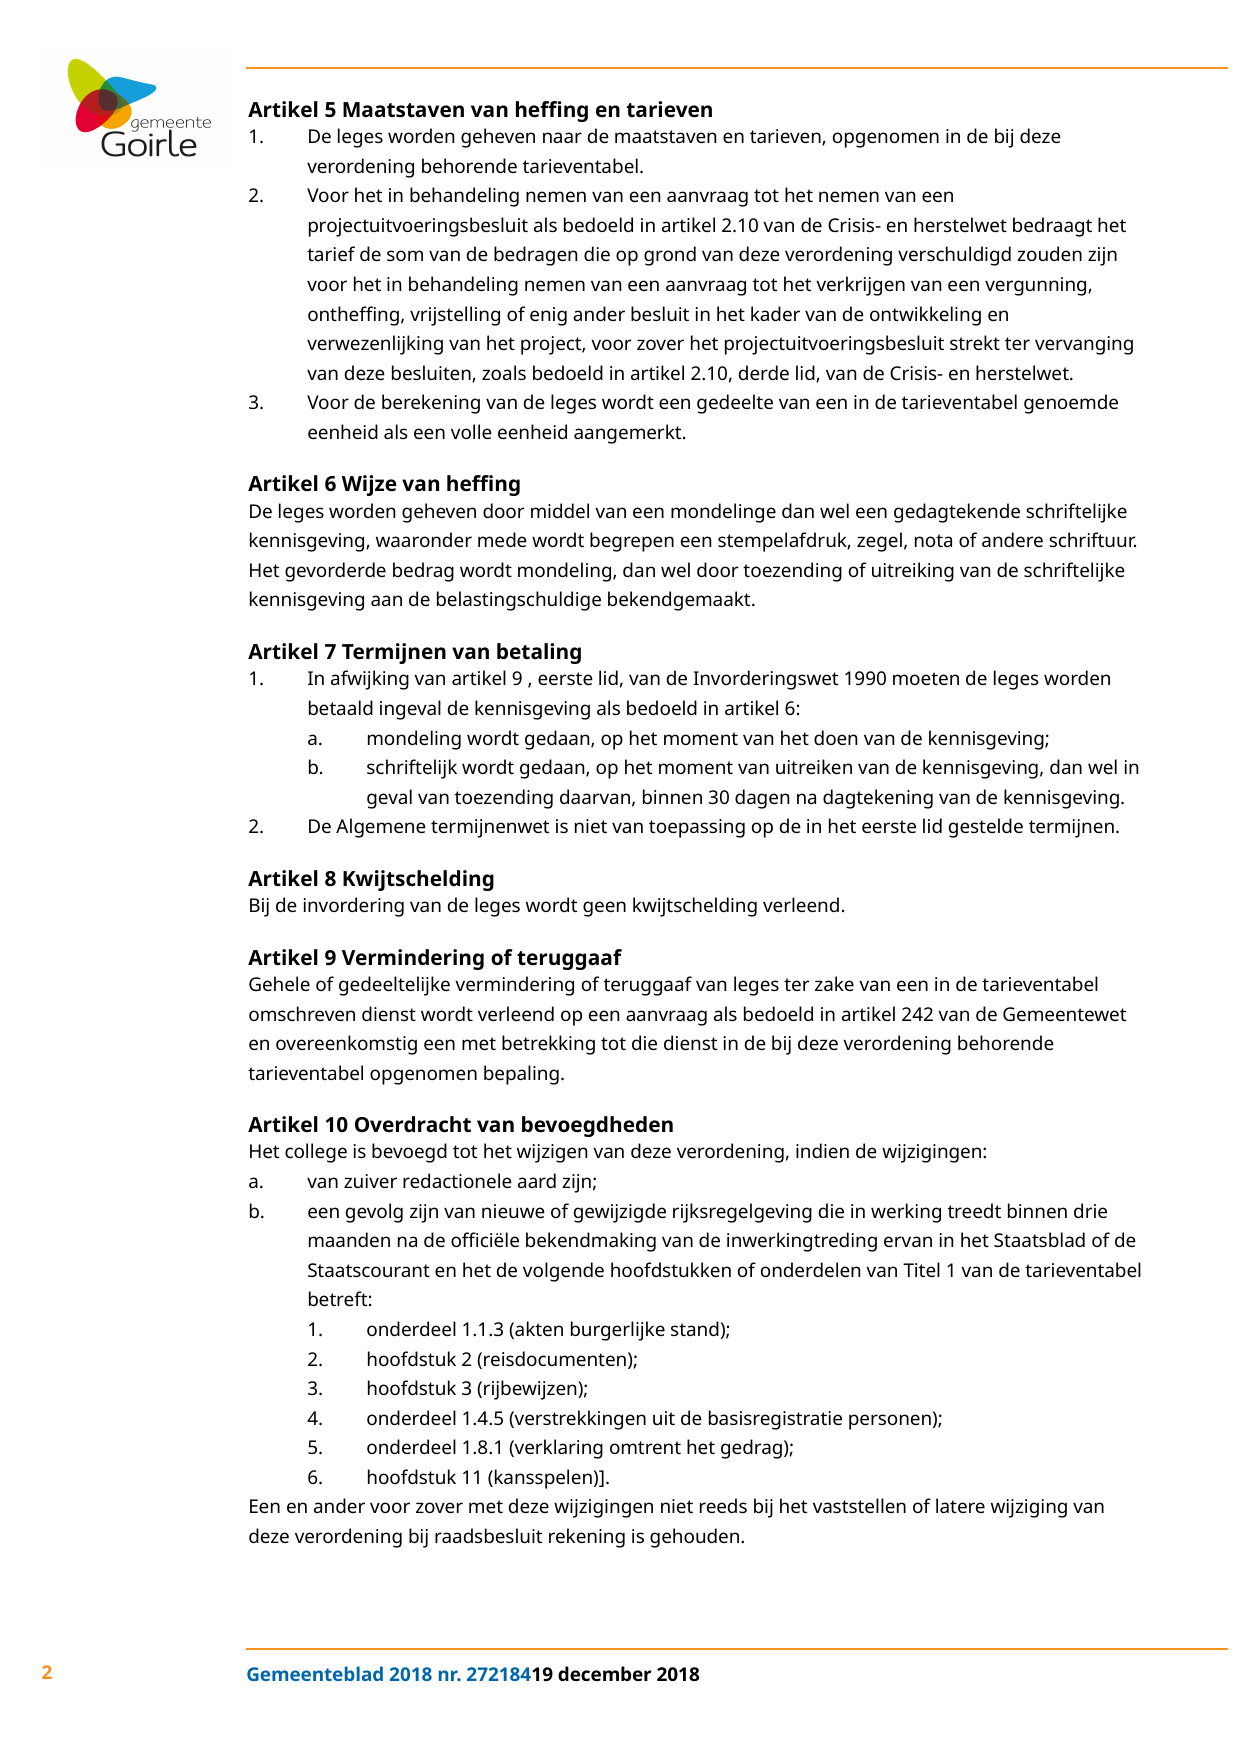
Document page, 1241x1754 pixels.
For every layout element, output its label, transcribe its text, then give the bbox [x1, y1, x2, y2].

list hoofdstuk 3 (rijbewijzen); [307, 1375, 1152, 1401]
list De leges worden geheven naar de maatstaven en tarieven, opgenomen in de bij deze verordening behorende tarieventabel. [248, 123, 1152, 178]
list schriftelijk wordt gedaan, op het moment van uitreiken van de kennisgeving, dan wel in geval van toezending daarvan, binnen 30 dagen na dagtekening van de kennisgeving. [307, 754, 1152, 809]
text Bij de invordering van de leges wordt geen kwijtschelding verleend. [248, 892, 1152, 918]
list hoofdstuk 11 (kansspelen)]. [307, 1464, 1152, 1490]
list van zuiver redactionele aard zijn; [248, 1168, 1152, 1194]
list De Algemene termijnenwet is niet van toepassing op de in het eerste lid gestelde termijnen. [248, 813, 1152, 839]
list Voor het in behandeling nemen van een aanvraag tot het nemen van een projectuitvoeringsbesluit als bedoeld in artikel 2.10 van de Crisis- en herstelwet bedraagt het tarief de som van de bedragen die op grond van deze verordening verschuldigd zouden zijn voor het in behandeling nemen van een aanvraag tot het verkrijgen van een vergunning, ontheffing, vrijstelling of enig ander besluit in het kader van de ontwikkeling en verwezenlijking van het project, voor zover het projectuitvoeringsbesluit strekt ter vervanging van deze besluiten, zoals bedoeld in artikel 2.10, derde lid, van de Crisis- en herstelwet. [248, 182, 1152, 386]
list onderdeel 1.1.3 (akten burgerlijke stand); [307, 1316, 1152, 1342]
list onderdeel 1.4.5 (verstrekkingen uit de basisregistratie personen); [307, 1405, 1152, 1431]
list hoofdstuk 2 (reisdocumenten); [307, 1346, 1152, 1372]
list een gevolg zijn van nieuwe of gewijzigde rijksregelgeving die in werking treedt binnen drie maanden na de officiële bekendmaking van de inwerkingtreding ervan in het Staatsblad of de Staatscourant en het de volgende hoofdstukken of onderdelen van Titel 1 van de tarieventabel betreft: [248, 1198, 1152, 1312]
text Artikel 5 Maatstaven van heffing en tarieven [248, 95, 1152, 123]
list mondeling wordt gedaan, op het moment van het doen van de kennisgeving; [307, 725, 1152, 750]
list In afwijking van artikel 9 , eerste lid, van de Invorderingswet 1990 moeten de leges worden betaald ingeval de kennisgeving als bedoeld in artikel 6: [248, 666, 1152, 721]
text Artikel 8 Kwijtschelding [248, 864, 1152, 892]
text Artikel 6 Wijze van heffing [248, 469, 1152, 498]
text De leges worden geheven door middel van een mondelinge dan wel een gedagtekende schriftelijke kennisgeving, waaronder mede wordt begrepen een stempelafdruk, zegel, nota of andere schriftuur. Het gevorderde bedrag wordt mondeling, dan wel door toezending of uitreiking van de schriftelijke kennisgeving aan de belastingschuldige bekendgemaakt. [248, 498, 1152, 612]
list onderdeel 1.8.1 (verklaring omtrent het gedrag); [307, 1434, 1152, 1460]
text Het college is bevoegd tot het wijzigen van deze verordening, indien de wijzigingen: [248, 1139, 1152, 1164]
text Een en ander voor zover met deze wijzigingen niet reeds bij het vaststellen of latere wijziging van deze verordening bij raadsbesluit rekening is gehouden. [248, 1494, 1152, 1549]
list Voor de berekening van de leges wordt een gedeelte van een in de tarieventabel genoemde eenheid als een volle eenheid aangemerkt. [248, 389, 1152, 445]
text Artikel 9 Vermindering of teruggaaf [248, 943, 1152, 971]
text Artikel 10 Overdracht van bevoegdheden [248, 1110, 1152, 1139]
picture [41, 47, 231, 172]
text Artikel 7 Termijnen van betaling [248, 637, 1152, 666]
text Gehele of gedeeltelijke vermindering of teruggaaf van leges ter zake van een in de tarieventabel omschreven dienst wordt verleend op een aanvraag als bedoeld in artikel 242 van de Gemeentewet en overeenkomstig een met betrekking tot die dienst in de bij deze verordening behorende tarieventabel opgenomen bepaling. [248, 971, 1152, 1086]
